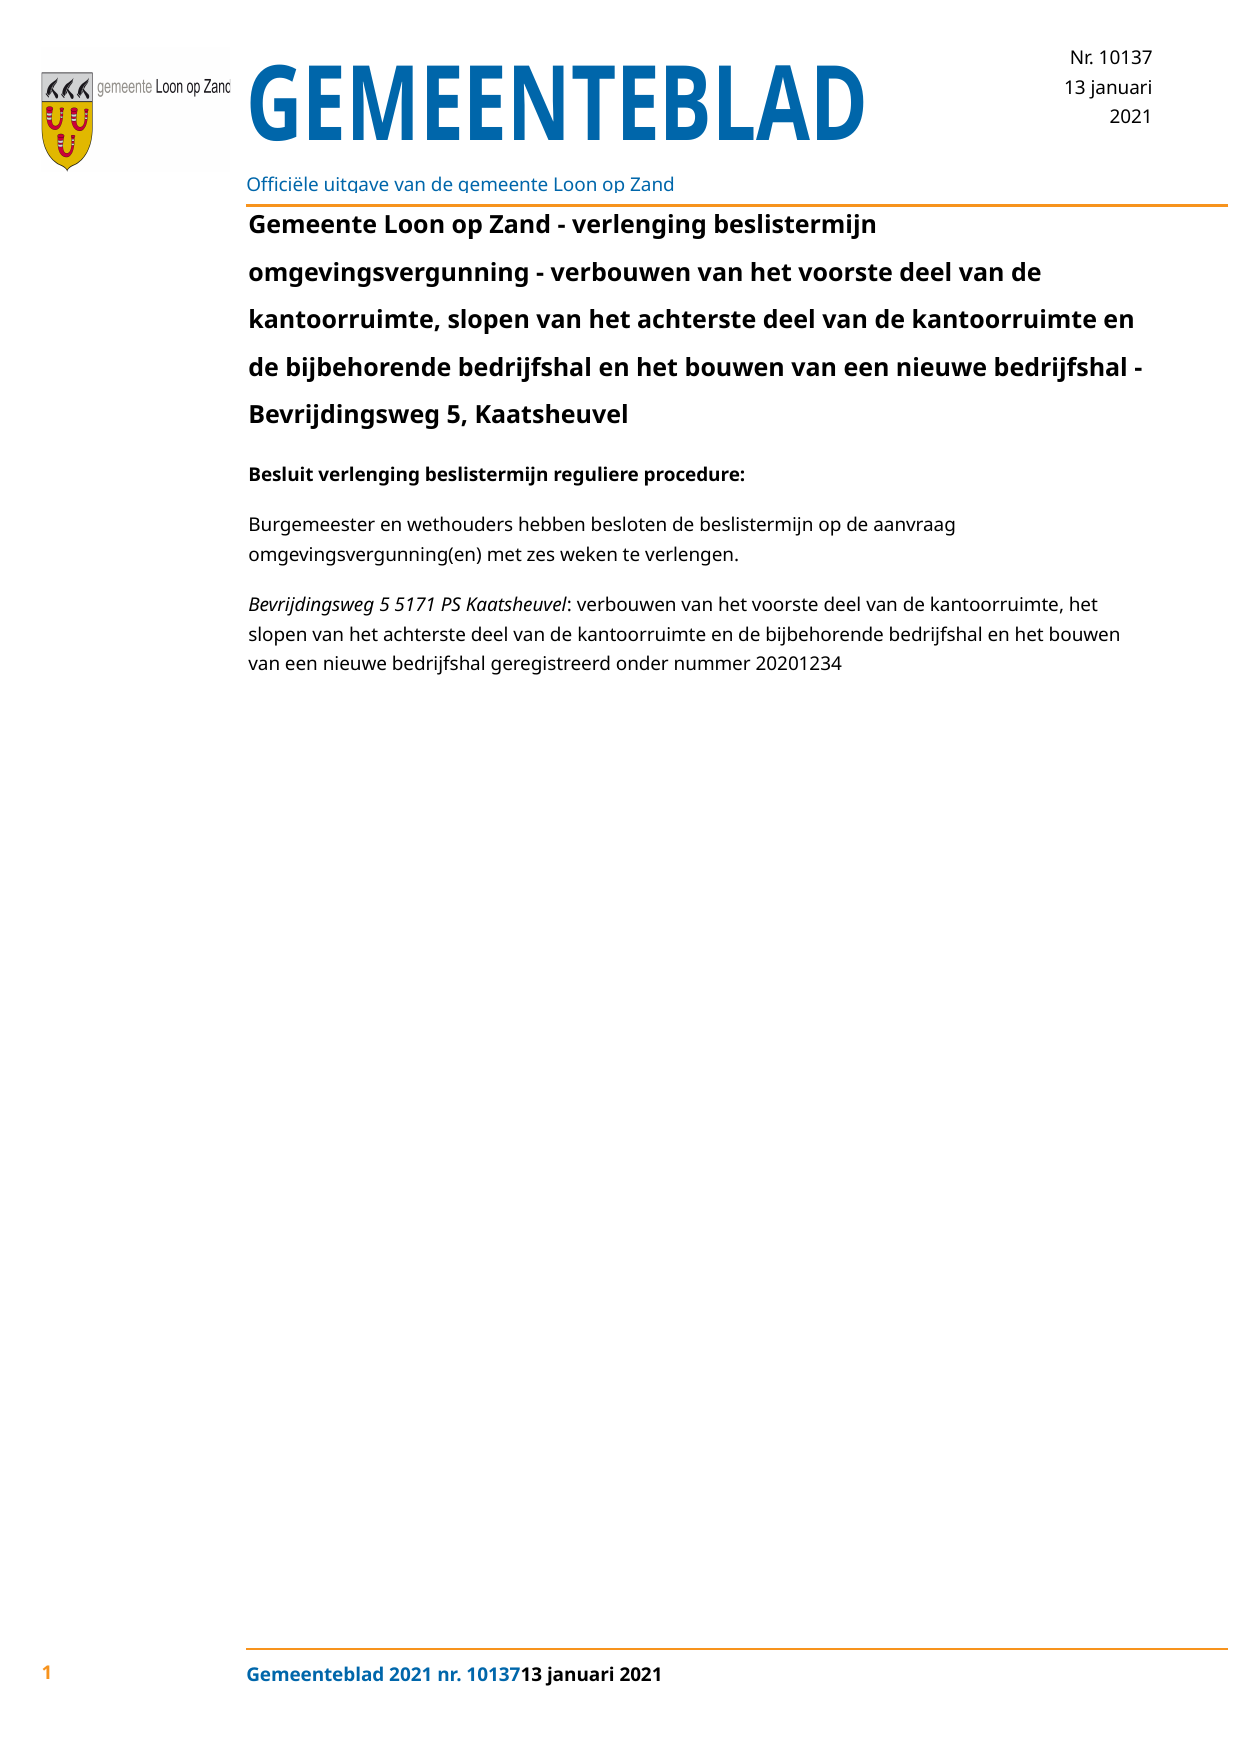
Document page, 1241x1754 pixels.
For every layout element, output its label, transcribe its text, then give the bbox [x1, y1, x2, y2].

text Burgemeester en wethouders hebben besloten de beslistermijn op de aanvraag omgevingsvergunning(en) met zes weken te verlengen. [248, 511, 1152, 566]
text Bevrijdingsweg 5 5171 PS Kaatsheuvel: verbouwen van het voorste deel van de kantoorruimte, het slopen van het achterste deel van de kantoorruimte en de bijbehorende bedrijfshal en het bouwen van een nieuwe bedrijfshal geregistreerd onder nummer 20201234 [248, 591, 1152, 676]
text Besluit verlenging beslistermijn reguliere procedure: [248, 461, 1152, 486]
text Gemeente Loon op Zand - verlenging beslistermijn omgevingsvergunning - verbouwen van het voorste deel van de kantoorruimte, slopen van het achterste deel van de kantoorruimte en de bijbehorende bedrijfshal en het bouwen van een nieuwe bedrijfshal - Bevrijdingsweg 5, Kaatsheuvel [248, 207, 1152, 431]
picture [41, 47, 231, 172]
